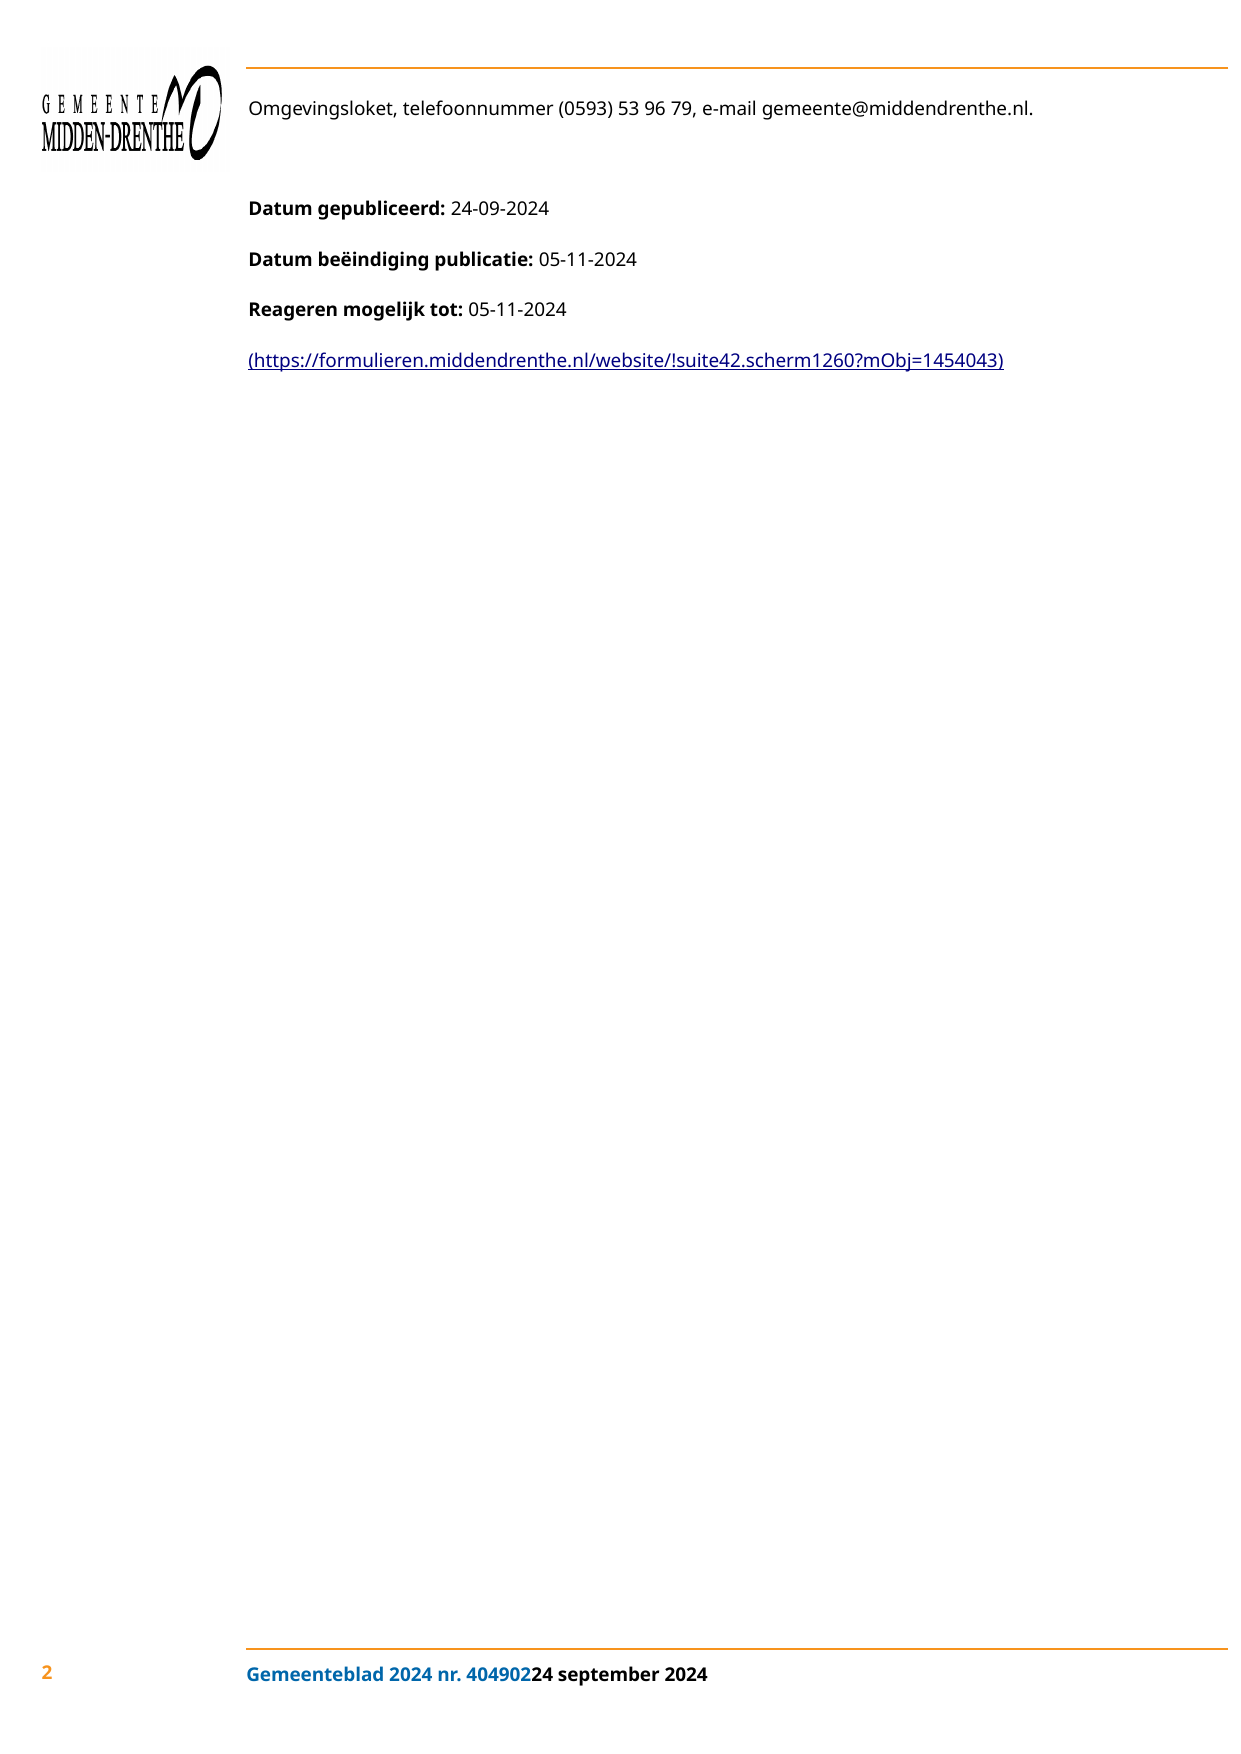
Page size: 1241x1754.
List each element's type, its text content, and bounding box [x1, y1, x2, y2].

text Omgevingsloket, telefoonnummer (0593) 53 96 79, e-mail gemeente@middendrenthe.nl. [248, 95, 1152, 121]
text Reageren mogelijk tot: 05-11-2024 [248, 296, 1152, 322]
text Datum beëindiging publicatie: 05-11-2024 [248, 246, 1152, 272]
picture [41, 47, 231, 172]
text Datum gepubliceerd: 24-09-2024 [248, 196, 1152, 221]
text (https://formulieren.middendrenthe.nl/website/!suite42.scherm1260?mObj=1454043) [248, 347, 1152, 373]
